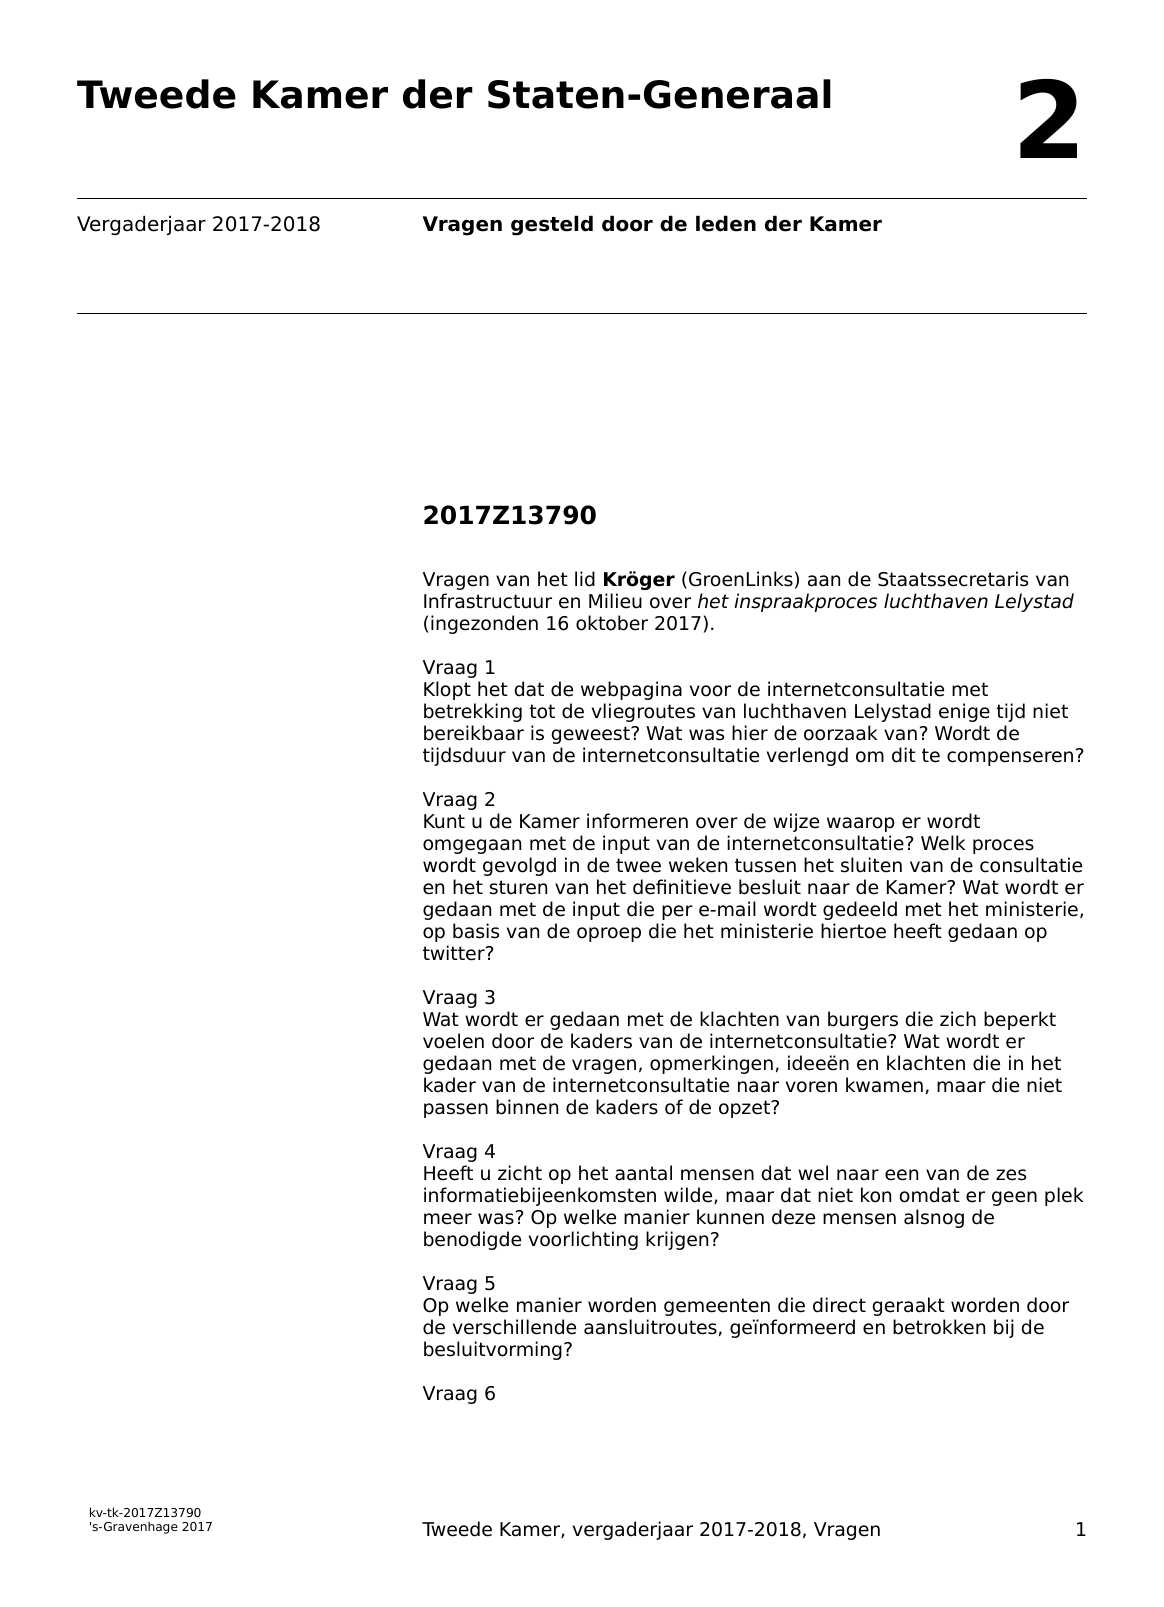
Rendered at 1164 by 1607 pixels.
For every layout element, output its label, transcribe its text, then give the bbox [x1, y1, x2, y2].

table_header Tweede Kamer der Staten-Generaal [77, 59, 886, 198]
table_cell Vragen gesteld door de leden der Kamer [422, 199, 1087, 313]
text kv-tk-2017Z13790 [88, 1506, 323, 1520]
text Vragen van het lid Kröger (GroenLinks) aan de Staatssecretaris van Infrastructuur en Milieu over het inspraakproces luchthaven Lelystad (ingezonden 16 oktober 2017). [422, 569, 1087, 635]
text Vraag 6 [422, 1383, 1087, 1405]
text Vraag 3 [422, 987, 1087, 1009]
table_cell Vergaderjaar 2017-2018 [77, 199, 422, 313]
text Heeft u zicht op het aantal mensen dat wel naar een van de zes informatiebijeenkomsten wilde, maar dat niet kon omdat er geen plek meer was? Op welke manier kunnen deze mensen alsnog de benodigde voorlichting krijgen? [422, 1163, 1087, 1251]
text Vraag 2 [422, 789, 1087, 811]
text Vraag 5 [422, 1273, 1087, 1295]
text Vraag 1 [422, 657, 1087, 679]
text Wat wordt er gedaan met de klachten van burgers die zich beperkt voelen door de kaders van de internetconsultatie? Wat wordt er gedaan met de vragen, opmerkingen, ideeën en klachten die in het kader van de internetconsultatie naar voren kwamen, maar die niet passen binnen de kaders of de opzet? [422, 1009, 1087, 1119]
text 2017Z13790 [422, 501, 1087, 531]
text Vraag 4 [422, 1141, 1087, 1163]
table_header 2 [886, 59, 1087, 198]
text Op welke manier worden gemeenten die direct geraakt worden door de verschillende aansluitroutes, geïnformeerd en betrokken bij de besluitvorming? [422, 1295, 1087, 1361]
text Klopt het dat de webpagina voor de internetconsultatie met betrekking tot de vliegroutes van luchthaven Lelystad enige tijd niet bereikbaar is geweest? Wat was hier de oorzaak van? Wordt de tijdsduur van de internetconsultatie verlengd om dit te compenseren? [422, 679, 1087, 767]
text Kunt u de Kamer informeren over de wijze waarop er wordt omgegaan met de input van de internetconsultatie? Welk proces wordt gevolgd in de twee weken tussen het sluiten van de consultatie en het sturen van het definitieve besluit naar de Kamer? Wat wordt er gedaan met de input die per e-mail wordt gedeeld met het ministerie, op basis van de oproep die het ministerie hiertoe heeft gedaan op twitter? [422, 811, 1087, 965]
text 's-Gravenhage 2017 [88, 1520, 323, 1534]
